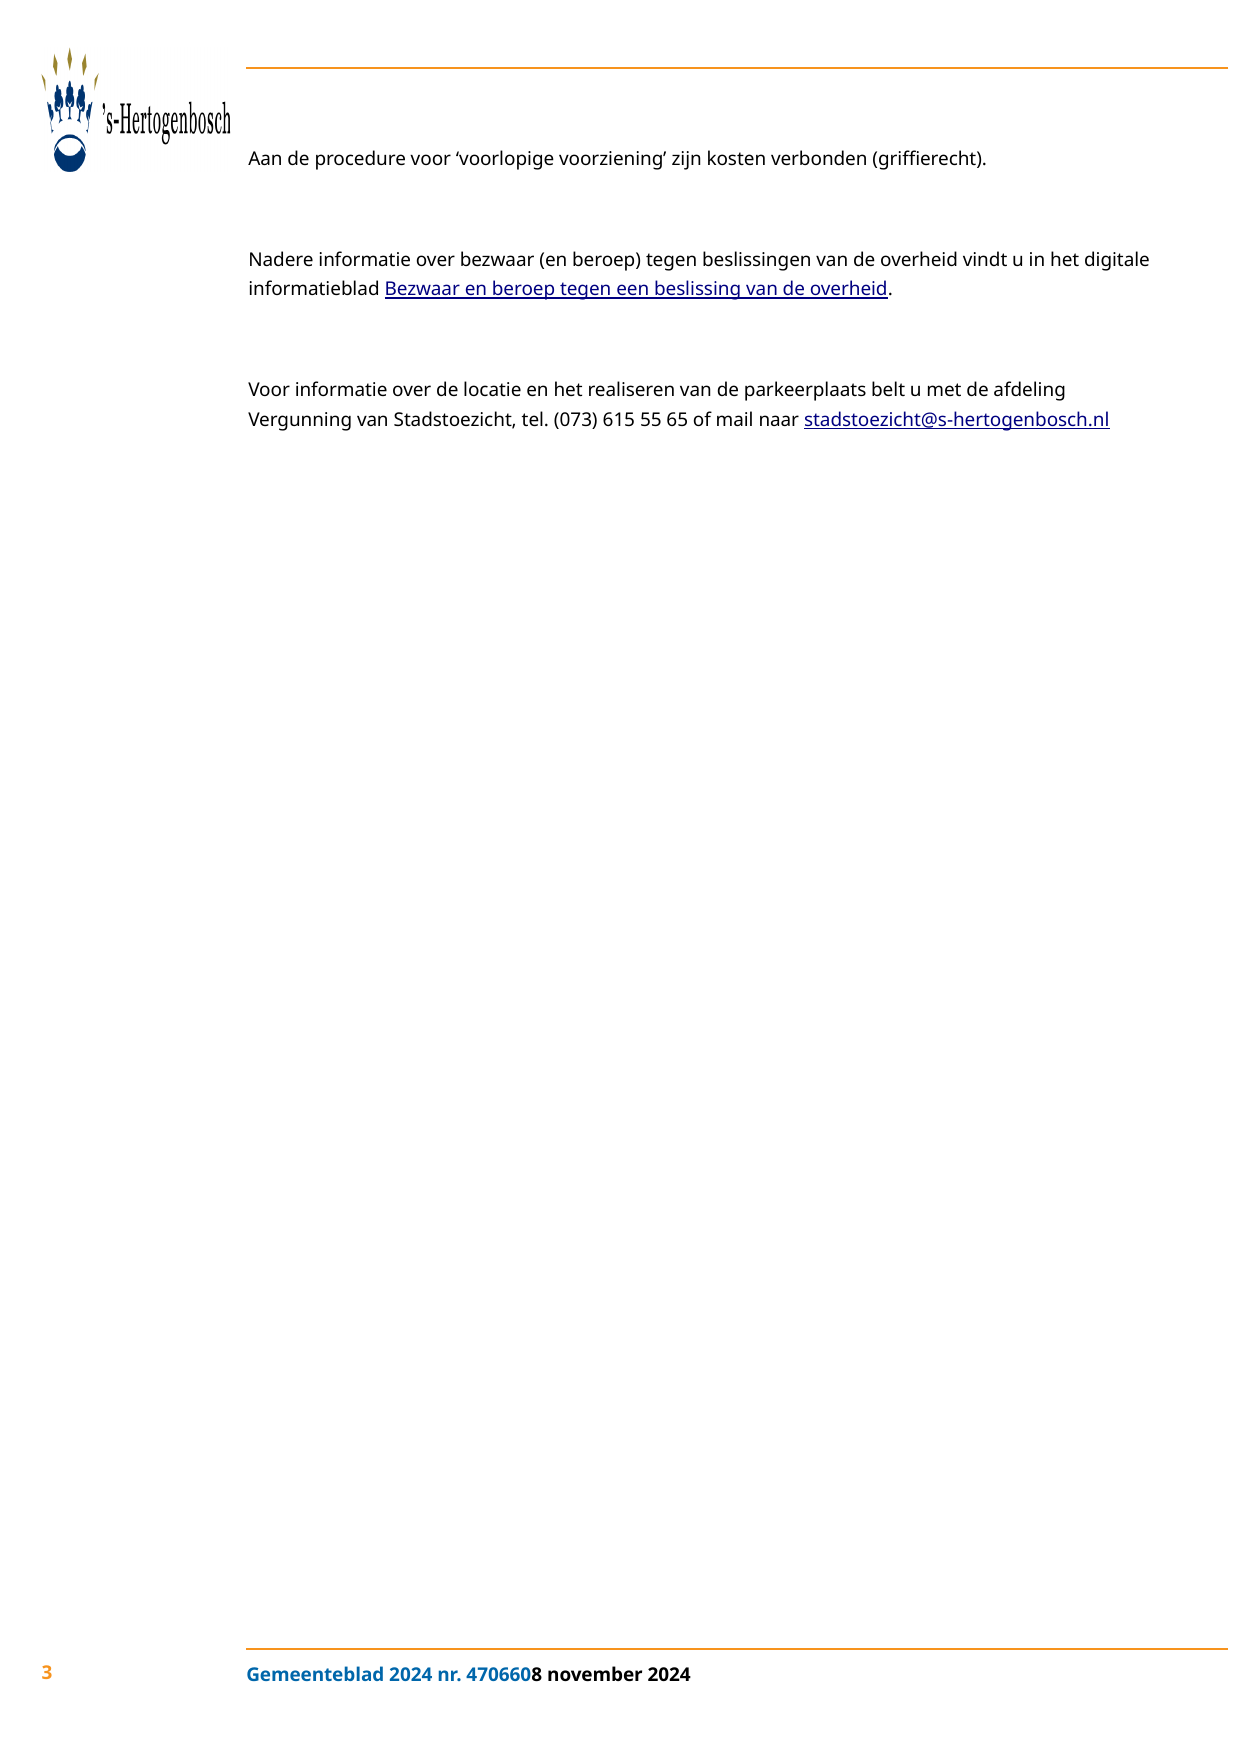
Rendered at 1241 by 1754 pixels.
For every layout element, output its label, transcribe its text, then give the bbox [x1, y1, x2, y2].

text Nadere informatie over bezwaar (en beroep) tegen beslissingen van de overheid vindt u in het digitale informatieblad Bezwaar en beroep tegen een beslissing van de overheid. [248, 246, 1152, 301]
text Aan de procedure voor ‘voorlopige voorziening’ zijn kosten verbonden (griffierecht). [248, 145, 1152, 171]
picture [41, 47, 231, 172]
text Voor informatie over de locatie en het realiseren van de parkeerplaats belt u met de afdeling Vergunning van Stadstoezicht, tel. (073) 615 55 65 of mail naar stadstoezicht@s-hertogenbosch.nl [248, 376, 1152, 432]
